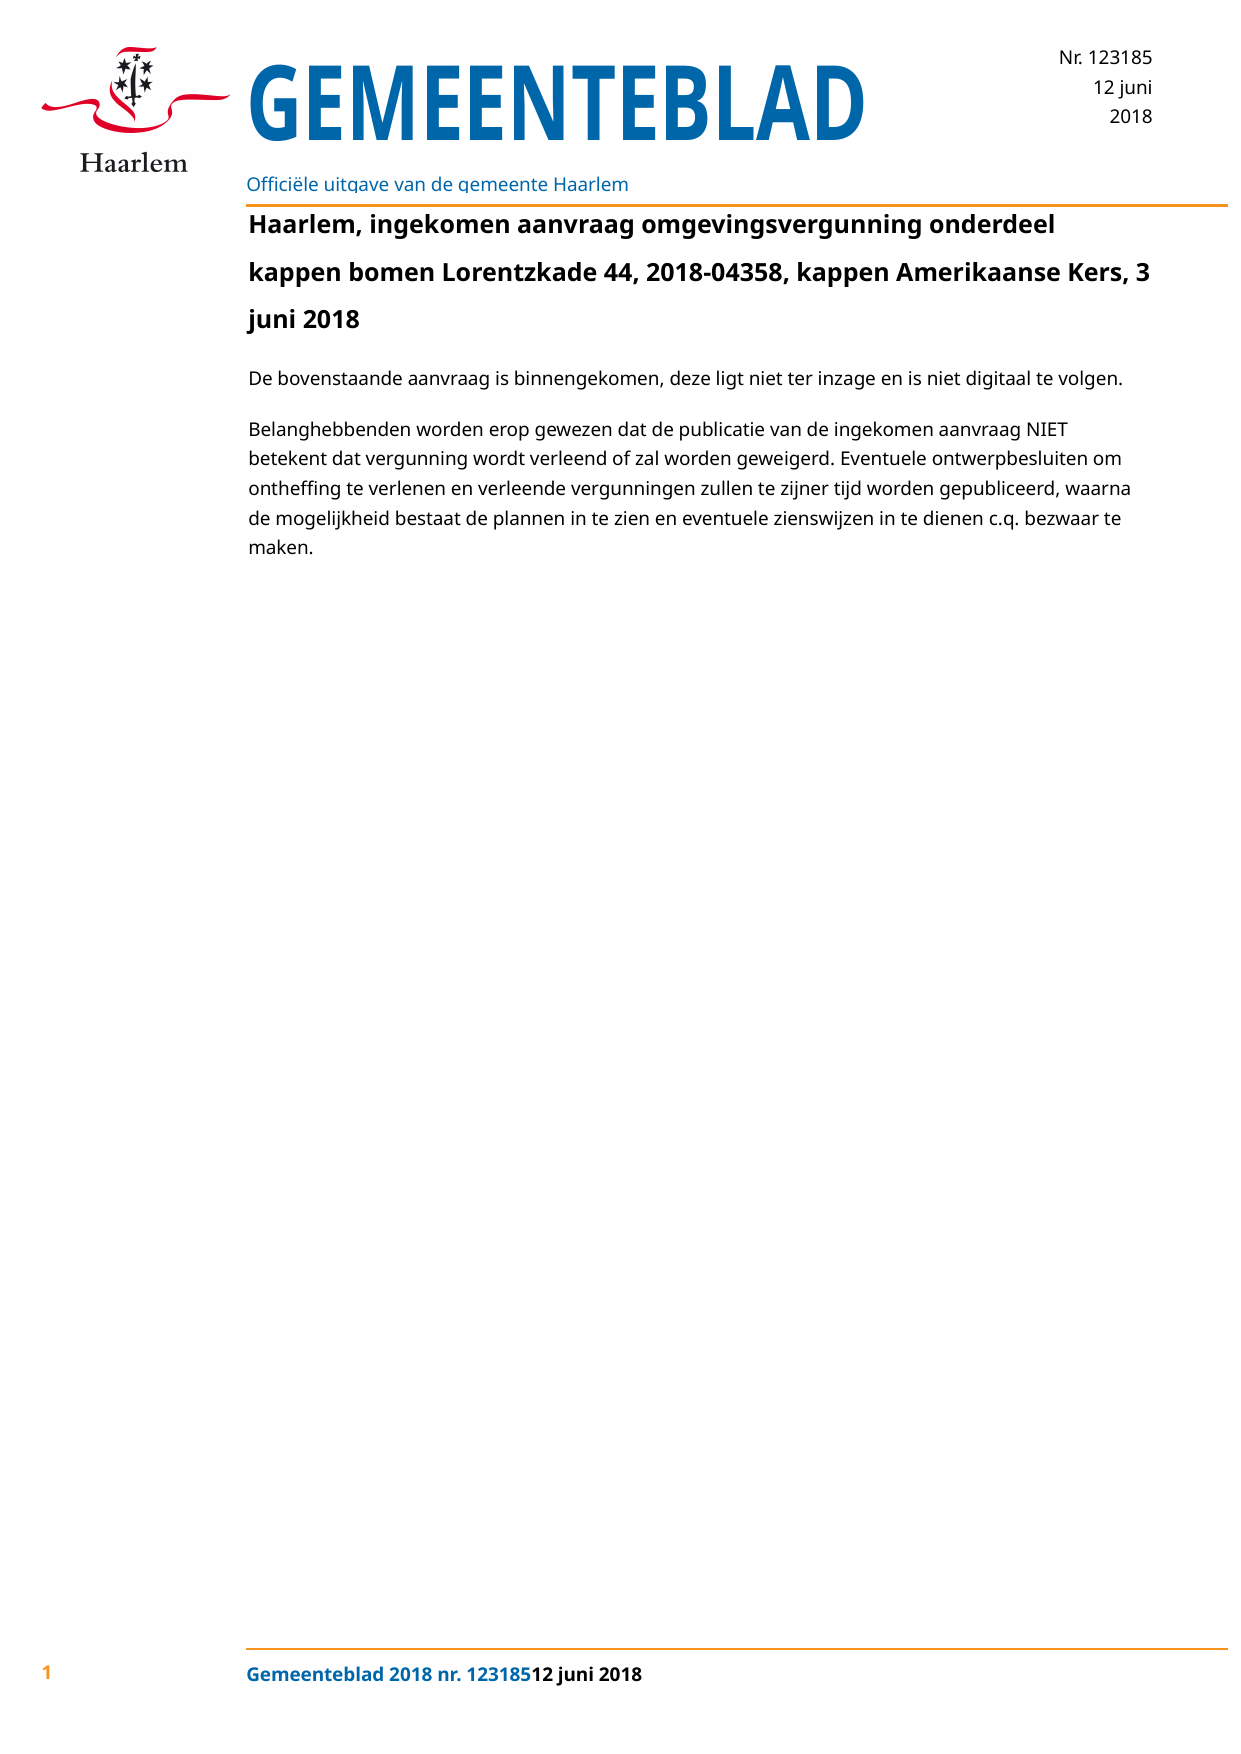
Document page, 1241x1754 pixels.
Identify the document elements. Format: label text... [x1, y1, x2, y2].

text De bovenstaande aanvraag is binnengekomen, deze ligt niet ter inzage en is niet digitaal te volgen. [248, 366, 1152, 391]
text Haarlem, ingekomen aanvraag omgevingsvergunning onderdeel kappen bomen Lorentzkade 44, 2018-04358, kappen Amerikaanse Kers, 3 juni 2018 [248, 207, 1152, 336]
text Belanghebbenden worden erop gewezen dat de publicatie van de ingekomen aanvraag NIET betekent dat vergunning wordt verleend of zal worden geweigerd. Eventuele ontwerpbesluiten om ontheffing te verlenen en verleende vergunningen zullen te zijner tijd worden gepubliceerd, waarna de mogelijkheid bestaat de plannen in te zien en eventuele zienswijzen in te dienen c.q. bezwaar te maken. [248, 416, 1152, 560]
picture [41, 47, 231, 172]
